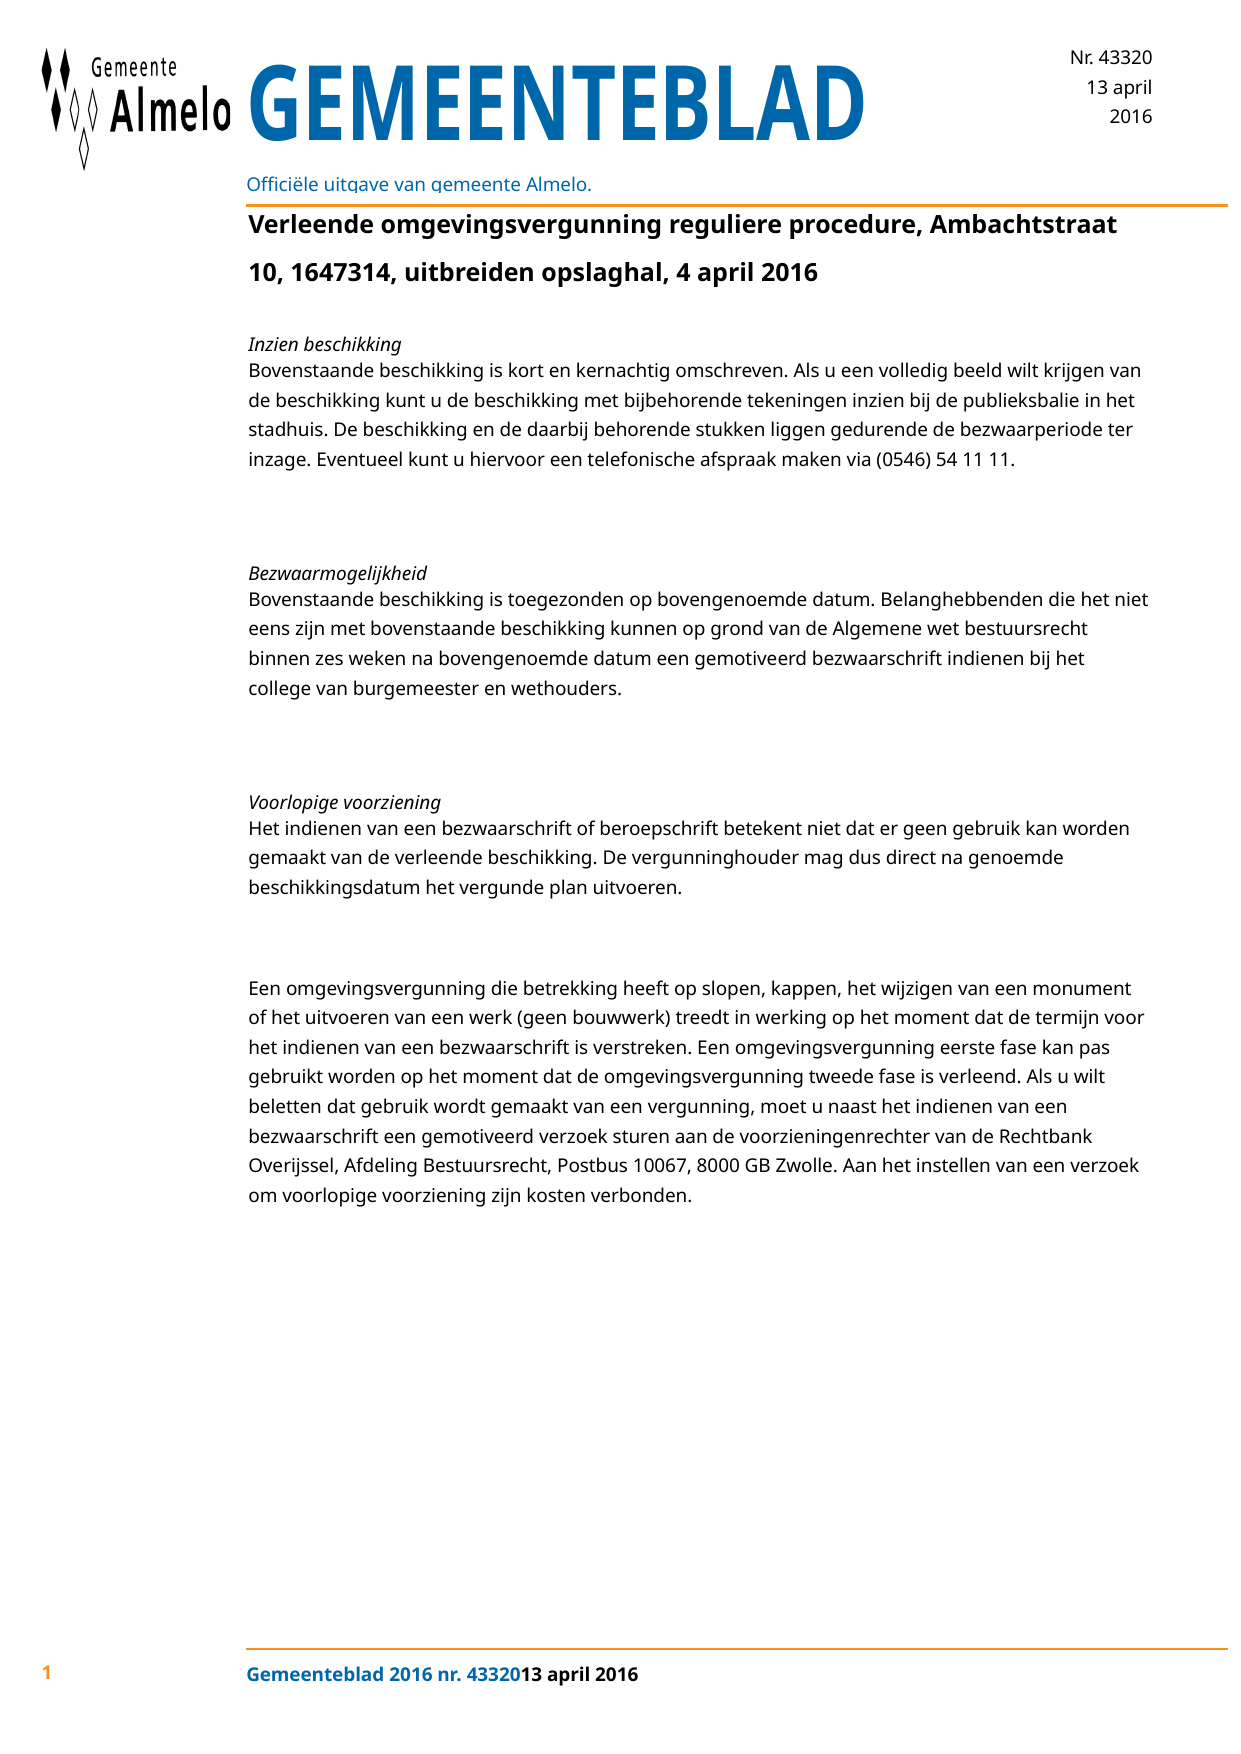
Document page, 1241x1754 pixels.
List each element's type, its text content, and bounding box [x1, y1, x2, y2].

text Bovenstaande beschikking is toegezonden op bovengenoemde datum. Belanghebbenden die het niet eens zijn met bovenstaande beschikking kunnen op grond van de Algemene wet bestuursrecht binnen zes weken na bovengenoemde datum een gemotiveerd bezwaarschrift indienen bij het college van burgemeester en wethouders. [248, 586, 1152, 701]
text Voorlopige voorziening [248, 789, 1152, 815]
text Inzien beschikking [248, 331, 1152, 357]
text Bovenstaande beschikking is kort en kernachtig omschreven. Als u een volledig beeld wilt krijgen van de beschikking kunt u de beschikking met bijbehorende tekeningen inzien bij de publieksbalie in het stadhuis. De beschikking en de daarbij behorende stukken liggen gedurende de bezwaarperiode ter inzage. Eventueel kunt u hiervoor een telefonische afspraak maken via (0546) 54 11 11. [248, 357, 1152, 472]
text Het indienen van een bezwaarschrift of beroepschrift betekent niet dat er geen gebruik kan worden gemaakt van de verleende beschikking. De vergunninghouder mag dus direct na genoemde beschikkingsdatum het vergunde plan uitvoeren. [248, 815, 1152, 900]
picture [41, 47, 231, 172]
text Verleende omgevingsvergunning reguliere procedure, Ambachtstraat 10, 1647314, uitbreiden opslaghal, 4 april 2016 [248, 207, 1152, 288]
text Een omgevingsvergunning die betrekking heeft op slopen, kappen, het wijzigen van een monument of het uitvoeren van een werk (geen bouwwerk) treedt in werking op het moment dat de termijn voor het indienen van een bezwaarschrift is verstreken. Een omgevingsvergunning eerste fase kan pas gebruikt worden op het moment dat de omgevingsvergunning tweede fase is verleend. Als u wilt beletten dat gebruik wordt gemaakt van een vergunning, moet u naast het indienen van een bezwaarschrift een gemotiveerd verzoek sturen aan de voorzieningenrechter van de Rechtbank Overijssel, Afdeling Bestuursrecht, Postbus 10067, 8000 GB Zwolle. Aan het instellen van een verzoek om voorlopige voorziening zijn kosten verbonden. [248, 975, 1152, 1208]
text Bezwaarmogelijkheid [248, 560, 1152, 586]
